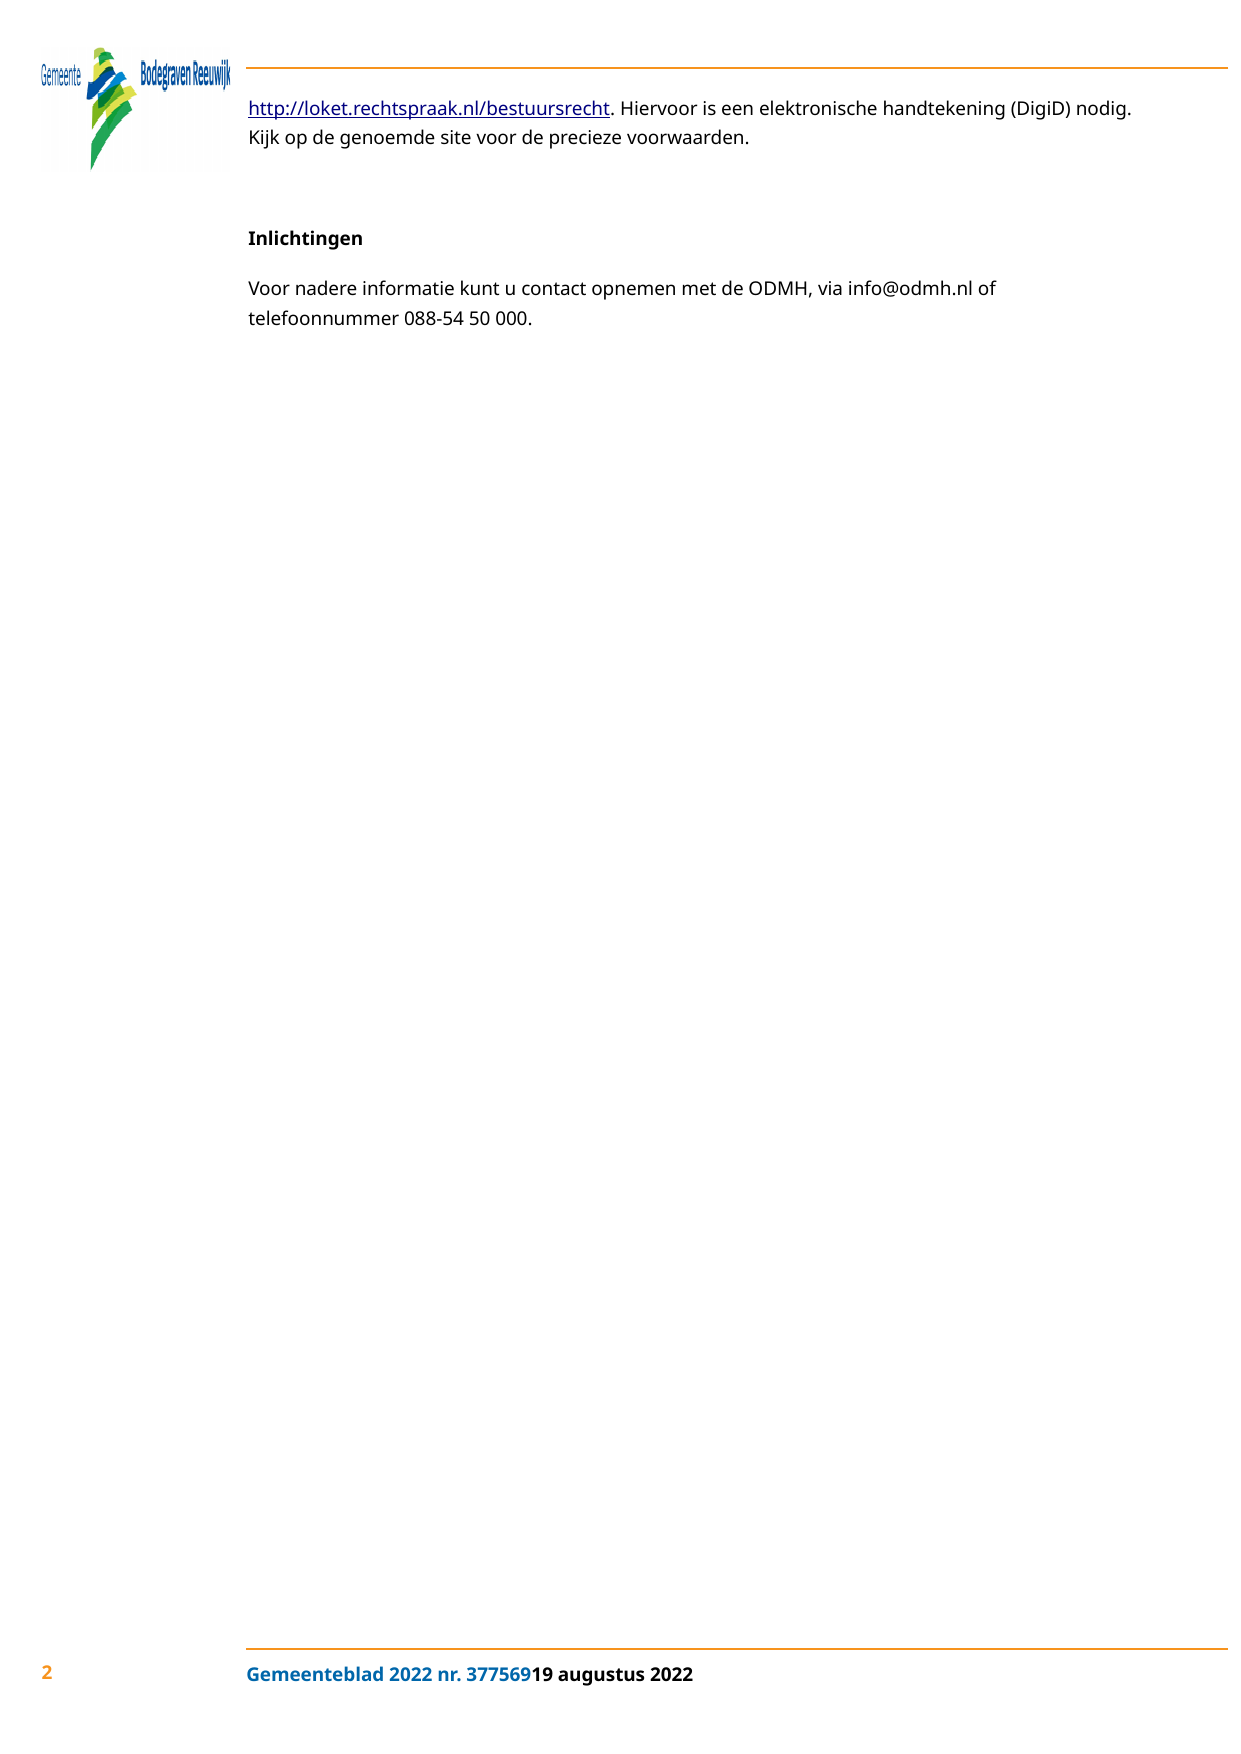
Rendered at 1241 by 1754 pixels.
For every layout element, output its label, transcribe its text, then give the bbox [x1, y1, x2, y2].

text Inlichtingen [248, 225, 1152, 251]
picture [41, 47, 231, 172]
text Voor nadere informatie kunt u contact opnemen met de ODMH, via info@odmh.nl of telefoonnummer 088-54 50 000. [248, 276, 1152, 331]
text http://loket.rechtspraak.nl/bestuursrecht. Hiervoor is een elektronische handtekening (DigiD) nodig. Kijk op de genoemde site voor de precieze voorwaarden. [248, 95, 1152, 150]
